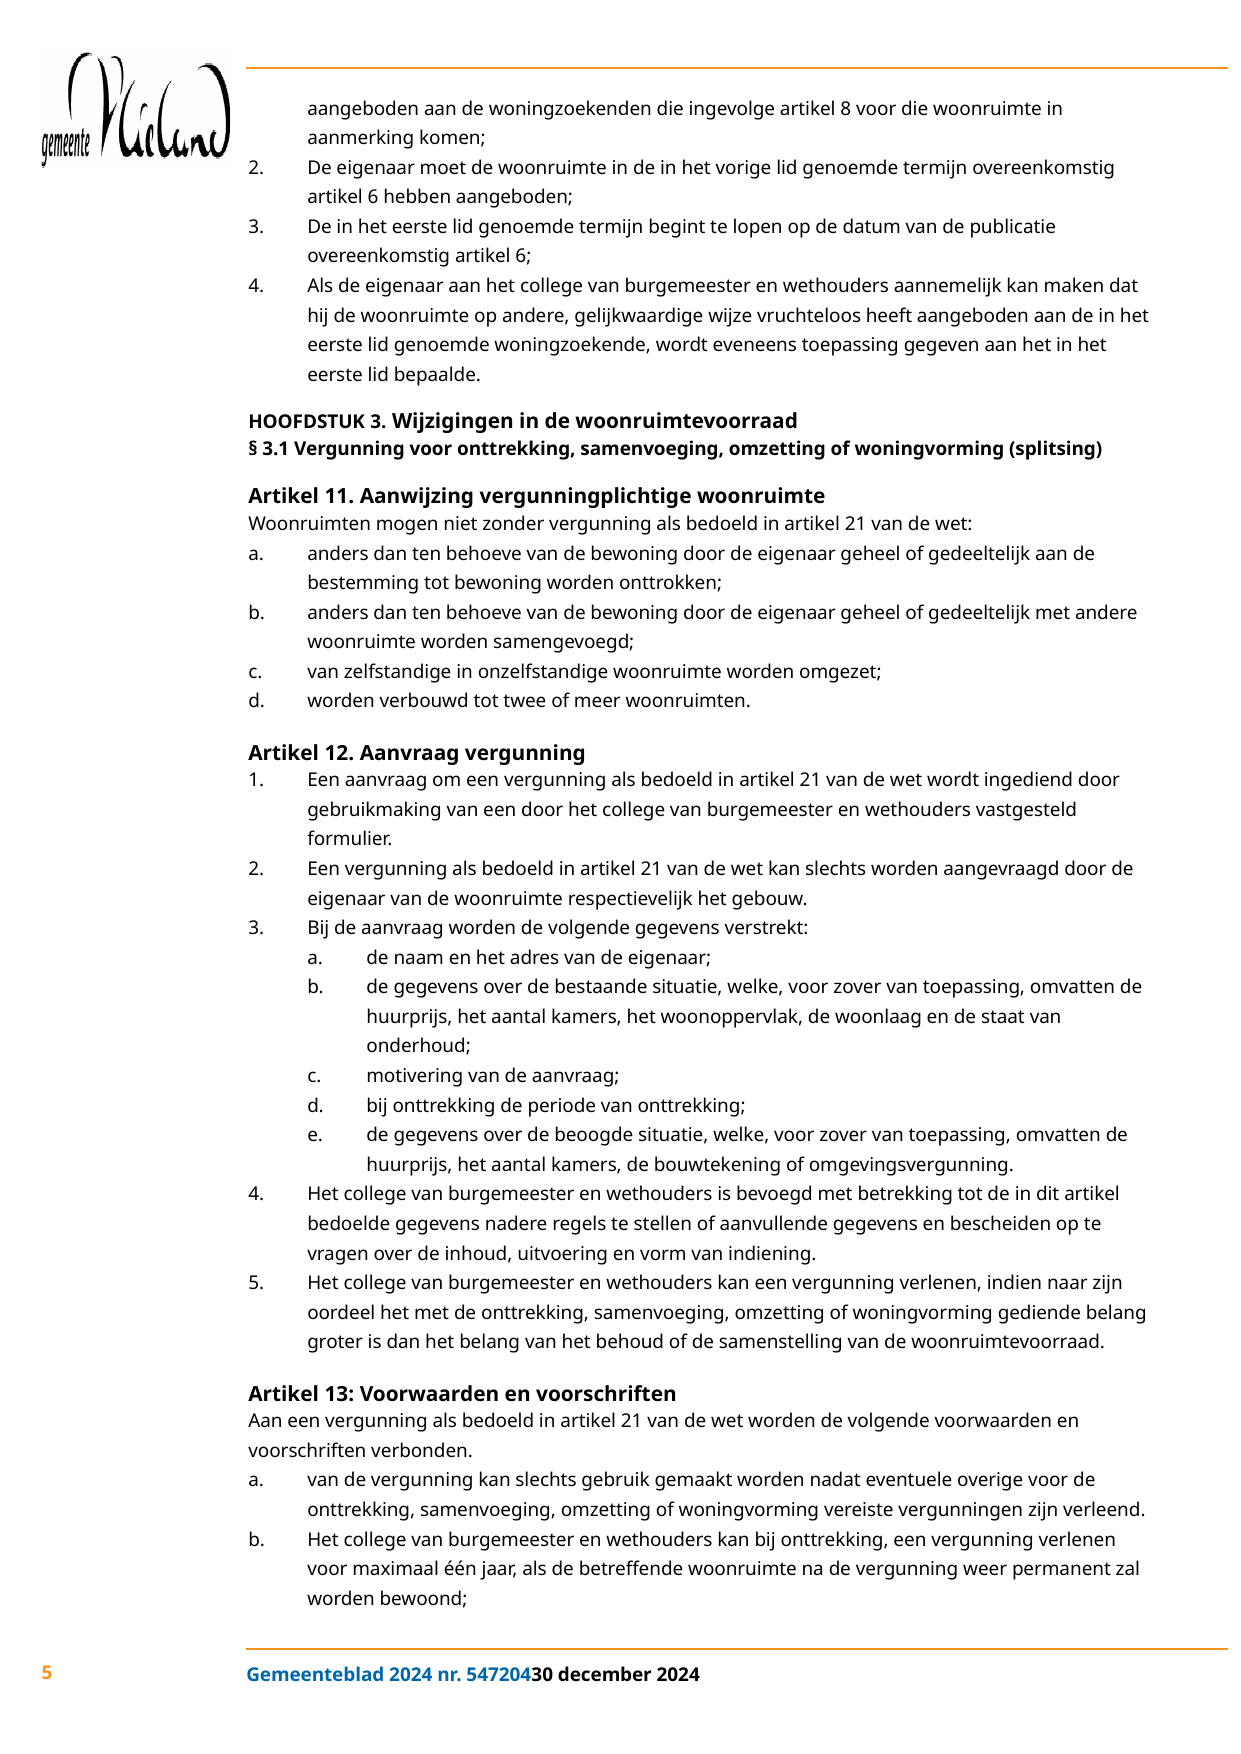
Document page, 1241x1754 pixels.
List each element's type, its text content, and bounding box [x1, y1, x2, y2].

text Artikel 11. Aanwijzing vergunningplichtige woonruimte [248, 482, 1152, 510]
list de gegevens over de beoogde situatie, welke, voor zover van toepassing, omvatten de huurprijs, het aantal kamers, de bouwtekening of omgevingsvergunning. [307, 1121, 1152, 1177]
list Het college van burgemeester en wethouders kan een vergunning verlenen, indien naar zijn oordeel het met de onttrekking, samenvoeging, omzetting of woningvorming gediende belang groter is dan het belang van het behoud of de samenstelling van de woonruimtevoorraad. [248, 1269, 1152, 1354]
list Het college van burgemeester en wethouders is bevoegd met betrekking tot de in dit artikel bedoelde gegevens nadere regels te stellen of aanvullende gegevens en bescheiden op te vragen over de inhoud, uitvoering en vorm van indiening. [248, 1181, 1152, 1266]
text HOOFDSTUK 3. Wijzigingen in de woonruimtevoorraad [248, 407, 1152, 435]
list motivering van de aanvraag; [307, 1062, 1152, 1088]
list van zelfstandige in onzelfstandige woonruimte worden omgezet; [248, 658, 1152, 684]
list Een vergunning als bedoeld in artikel 21 van de wet kan slechts worden aangevraagd door de eigenaar van de woonruimte respectievelijk het gebouw. [248, 855, 1152, 911]
list de gegevens over de bestaande situatie, welke, voor zover van toepassing, omvatten de huurprijs, het aantal kamers, het woonoppervlak, de woonlaag en de staat van onderhoud; [307, 973, 1152, 1058]
text Woonruimten mogen niet zonder vergunning als bedoeld in artikel 21 van de wet: [248, 510, 1152, 536]
list bij onttrekking de periode van onttrekking; [307, 1092, 1152, 1118]
picture [41, 47, 231, 172]
text Artikel 12. Aanvraag vergunning [248, 738, 1152, 766]
list van de vergunning kan slechts gebruik gemaakt worden nadat eventuele overige voor de onttrekking, samenvoeging, omzetting of woningvorming vereiste vergunningen zijn verleend. [248, 1467, 1152, 1522]
list Als de eigenaar aan het college van burgemeester en wethouders aannemelijk kan maken dat hij de woonruimte op andere, gelijkwaardige wijze vruchteloos heeft aangeboden aan de in het eerste lid genoemde woningzoekende, wordt eveneens toepassing gegeven aan het in het eerste lid bepaalde. [248, 272, 1152, 387]
list Het college van burgemeester en wethouders kan bij onttrekking, een vergunning verlenen voor maximaal één jaar, als de betreffende woonruimte na de vergunning weer permanent zal worden bewoond; [248, 1526, 1152, 1611]
list Een aanvraag om een vergunning als bedoeld in artikel 21 van de wet wordt ingediend door gebruikmaking van een door het college van burgemeester en wethouders vastgesteld formulier. [248, 766, 1152, 851]
list de naam en het adres van de eigenaar; [307, 944, 1152, 970]
list aangeboden aan de woningzoekenden die ingevolge artikel 8 voor die woonruimte in aanmerking komen; [248, 95, 1152, 150]
text Aan een vergunning als bedoeld in artikel 21 van de wet worden de volgende voorwaarden en voorschriften verbonden. [248, 1407, 1152, 1463]
list worden verbouwd tot twee of meer woonruimten. [248, 688, 1152, 713]
text Artikel 13: Voorwaarden en voorschriften [248, 1379, 1152, 1407]
list anders dan ten behoeve van de bewoning door de eigenaar geheel of gedeeltelijk met andere woonruimte worden samengevoegd; [248, 599, 1152, 654]
list anders dan ten behoeve van de bewoning door de eigenaar geheel of gedeeltelijk aan de bestemming tot bewoning worden onttrokken; [248, 540, 1152, 595]
list Bij de aanvraag worden de volgende gegevens verstrekt: [248, 914, 1152, 940]
list De in het eerste lid genoemde termijn begint te lopen op de datum van de publicatie overeenkomstig artikel 6; [248, 213, 1152, 268]
text § 3.1 Vergunning voor onttrekking, samenvoeging, omzetting of woningvorming (splitsing) [248, 435, 1152, 461]
list De eigenaar moet de woonruimte in de in het vorige lid genoemde termijn overeenkomstig artikel 6 hebben aangeboden; [248, 154, 1152, 209]
